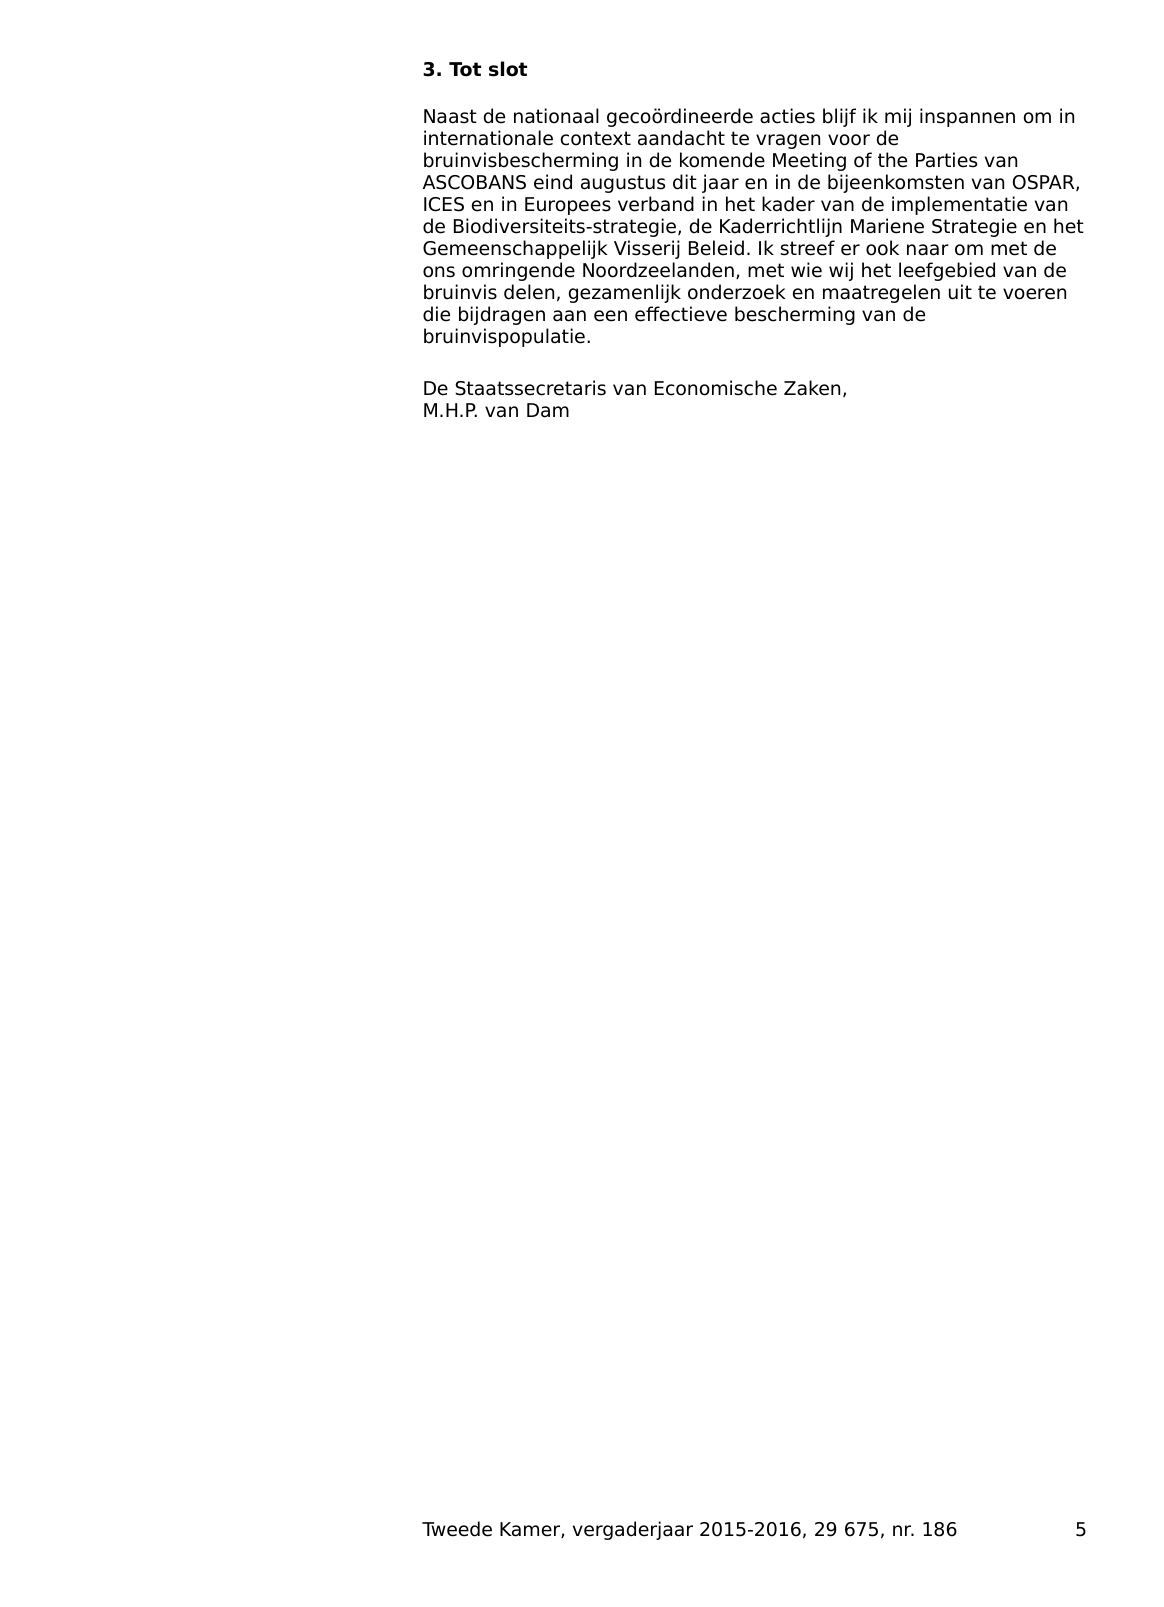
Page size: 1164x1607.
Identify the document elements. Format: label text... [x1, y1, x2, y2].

subtitle 3. Tot slot [422, 59, 1087, 81]
text Naast de nationaal gecoördineerde acties blijf ik mij inspannen om in internationale context aandacht te vragen voor de bruinvisbescherming in de komende Meeting of the Parties van ASCOBANS eind augustus dit jaar en in de bijeenkomsten van OSPAR, ICES en in Europees verband in het kader van de implementatie van de Biodiversiteits-strategie, de Kaderrichtlijn Mariene Strategie en het Gemeenschappelijk Visserij Beleid. Ik streef er ook naar om met de ons omringende Noordzeelanden, met wie wij het leefgebied van de bruinvis delen, gezamenlijk onderzoek en maatregelen uit te voeren die bijdragen aan een effectieve bescherming van de bruinvispopulatie. [422, 106, 1087, 348]
text De Staatssecretaris van Economische Zaken, M.H.P. van Dam [422, 378, 1087, 422]
